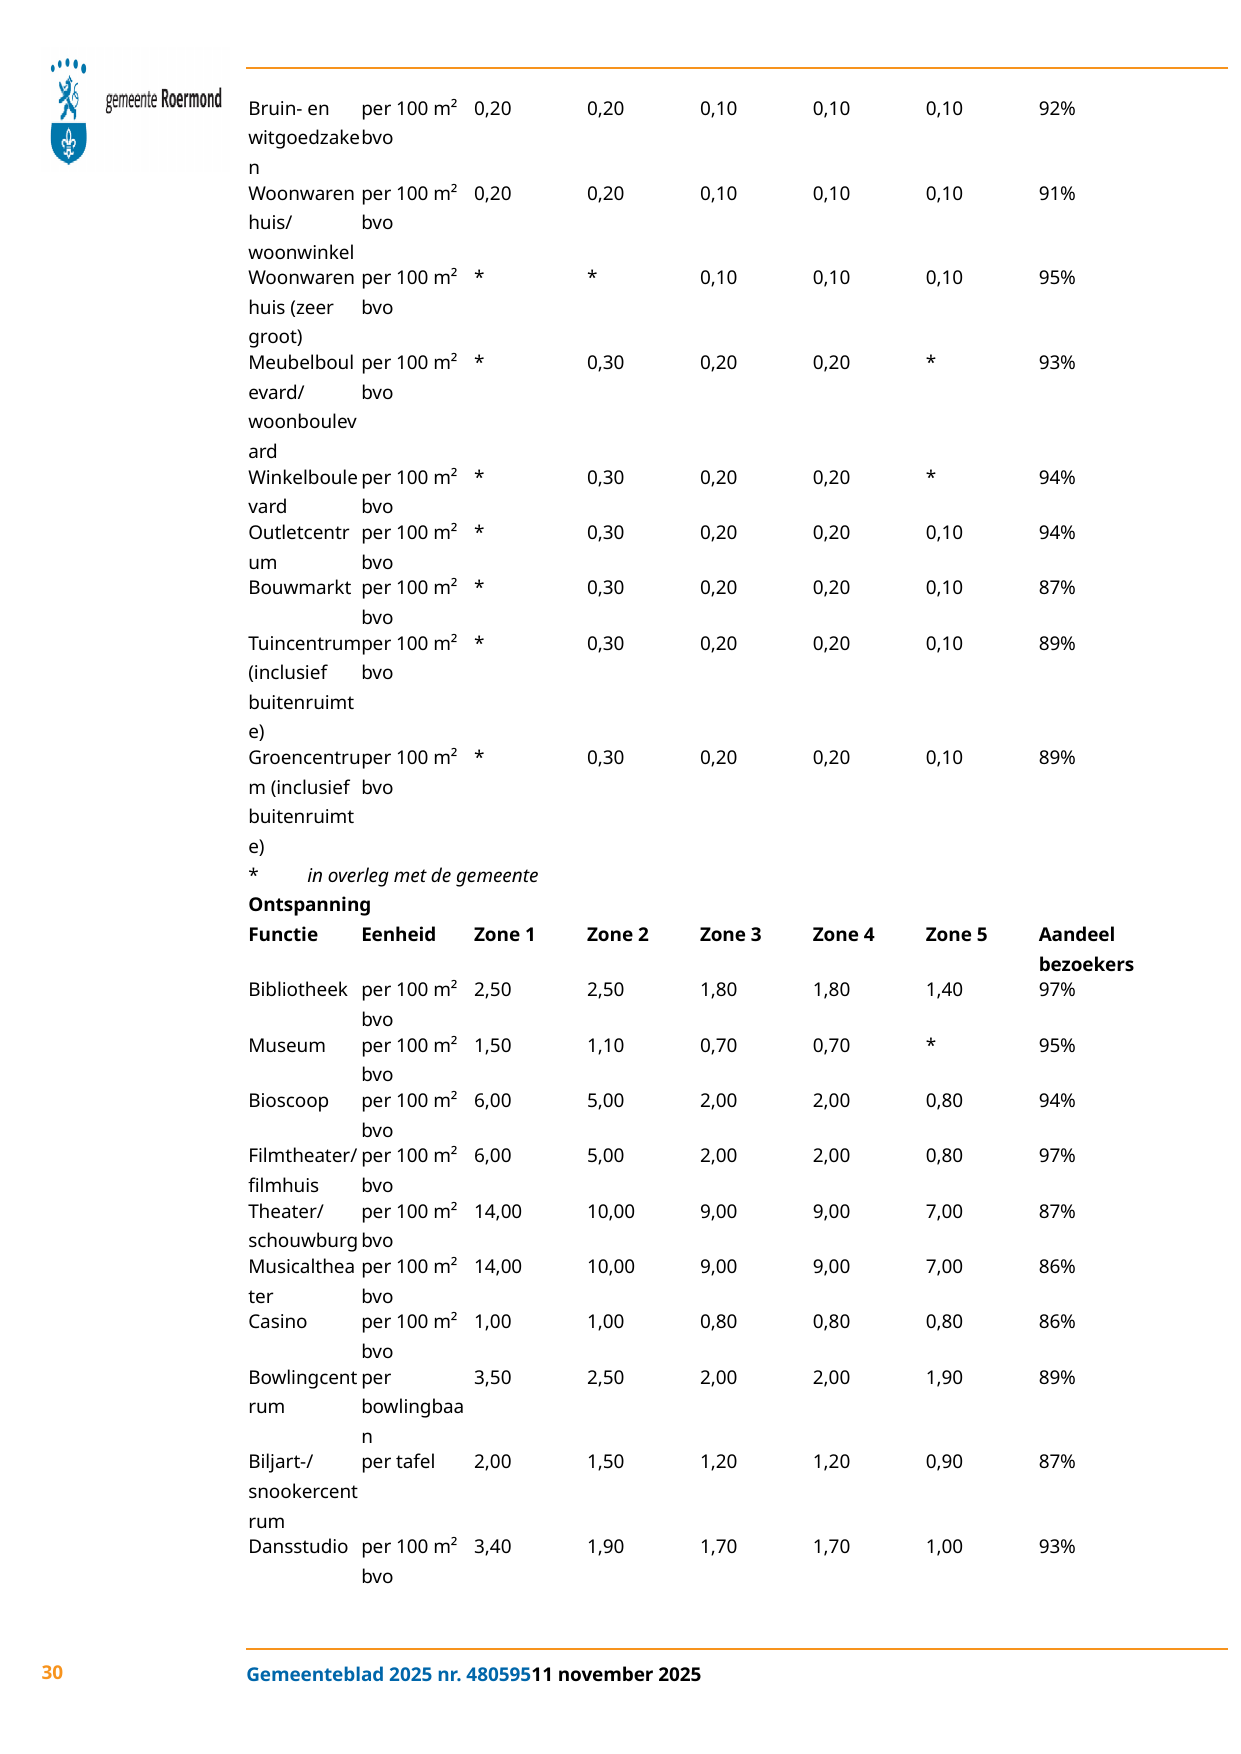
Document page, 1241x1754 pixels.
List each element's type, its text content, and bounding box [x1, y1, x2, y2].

table_cell Tuincentrum (inclusief buitenruimte) [248, 630, 361, 744]
table_cell Bioscoop [248, 1087, 361, 1143]
table_cell 0,20 [587, 95, 700, 180]
table_cell 94% [1039, 519, 1152, 574]
table_cell per 100 m² bvo [361, 1143, 474, 1198]
table_cell 0,10 [926, 265, 1038, 349]
table_cell 3,40 [474, 1534, 587, 1589]
table_cell 89% [1039, 744, 1152, 859]
table_cell Bouwmarkt [248, 575, 361, 630]
table_cell 1,20 [700, 1449, 813, 1534]
table_header Functie [248, 921, 361, 977]
table_cell Biljart-/snookercentrum [248, 1449, 361, 1534]
table_cell 0,30 [587, 744, 700, 859]
table_cell Winkelboulevard [248, 464, 361, 519]
table_cell 89% [1039, 630, 1152, 744]
table_cell Museum [248, 1032, 361, 1087]
table_cell 14,00 [474, 1253, 587, 1308]
table_cell 2,50 [474, 977, 587, 1032]
table_cell 5,00 [587, 1143, 700, 1198]
table_cell 92% [1039, 95, 1152, 180]
table_cell Woonwarenhuis/woonwinkel [248, 180, 361, 264]
table_cell 2,00 [700, 1364, 813, 1449]
table_cell 0,20 [474, 180, 587, 264]
table_cell Bibliotheek [248, 977, 361, 1032]
table_cell * [474, 519, 587, 574]
table_cell 0,30 [587, 630, 700, 744]
table_cell per 100 m² bvo [361, 1198, 474, 1253]
table_cell 0,10 [926, 744, 1038, 859]
table_cell 6,00 [474, 1143, 587, 1198]
table_cell Casino [248, 1309, 361, 1364]
table_cell 1,70 [700, 1534, 813, 1589]
table_cell per 100 m² bvo [361, 519, 474, 574]
table_cell 1,90 [587, 1534, 700, 1589]
table_cell per 100 m² bvo [361, 180, 474, 264]
table_cell 10,00 [587, 1198, 700, 1253]
table_header Zone 3 [700, 921, 813, 977]
table_cell 7,00 [926, 1253, 1038, 1308]
table_cell 0,20 [813, 350, 926, 464]
table_cell Dansstudio [248, 1534, 361, 1589]
table_cell 0,20 [813, 630, 926, 744]
table_cell per 100 m² bvo [361, 1032, 474, 1087]
table_cell 0,10 [813, 265, 926, 349]
table_cell 97% [1039, 1143, 1152, 1198]
table_cell 97% [1039, 977, 1152, 1032]
table_cell 0,30 [587, 519, 700, 574]
table_cell 0,70 [813, 1032, 926, 1087]
table_cell 0,10 [813, 95, 926, 180]
table_cell 86% [1039, 1309, 1152, 1364]
table_cell 2,00 [813, 1143, 926, 1198]
table_cell 1,80 [813, 977, 926, 1032]
table_cell 1,00 [587, 1309, 700, 1364]
table_cell per 100 m² bvo [361, 575, 474, 630]
table_cell 1,40 [926, 977, 1038, 1032]
table_cell 0,10 [926, 630, 1038, 744]
table_cell * [474, 464, 587, 519]
table_cell 0,20 [700, 464, 813, 519]
table_cell per 100 m² bvo [361, 630, 474, 744]
table_cell 2,50 [587, 1364, 700, 1449]
table_header Zone 1 [474, 921, 587, 977]
table_cell 0,80 [926, 1143, 1038, 1198]
table_cell 95% [1039, 1032, 1152, 1087]
table_cell 0,80 [926, 1309, 1038, 1364]
table_cell 0,10 [926, 519, 1038, 574]
table_cell 1,10 [587, 1032, 700, 1087]
table_cell per 100 m² bvo [361, 1087, 474, 1143]
table_cell 9,00 [700, 1253, 813, 1308]
table_cell per 100 m² bvo [361, 350, 474, 464]
list in overleg met de gemeente [248, 862, 1152, 888]
table_cell 91% [1039, 180, 1152, 264]
table_cell Woonwarenhuis (zeer groot) [248, 265, 361, 349]
table_cell 94% [1039, 464, 1152, 519]
table_cell Groencentrum (inclusief buitenruimte) [248, 744, 361, 859]
table_header Aandeel bezoekers [1039, 921, 1152, 977]
table_cell per 100 m² bvo [361, 464, 474, 519]
table_cell * [926, 1032, 1038, 1087]
table_cell 6,00 [474, 1087, 587, 1143]
table_cell 1,00 [926, 1534, 1038, 1589]
table_cell 87% [1039, 1198, 1152, 1253]
table_cell * [474, 265, 587, 349]
table_cell * [587, 265, 700, 349]
table_cell 93% [1039, 350, 1152, 464]
table_cell 0,20 [700, 744, 813, 859]
table_cell 2,00 [700, 1087, 813, 1143]
table_header Zone 5 [926, 921, 1038, 977]
table_cell Bruin- en witgoedzaken [248, 95, 361, 180]
table_cell 0,20 [813, 464, 926, 519]
table_cell * [474, 350, 587, 464]
table_cell Musicaltheater [248, 1253, 361, 1308]
table_cell per 100 m² bvo [361, 265, 474, 349]
table_cell 0,20 [587, 180, 700, 264]
table_cell 0,20 [813, 519, 926, 574]
table_cell 0,30 [587, 350, 700, 464]
table_cell Bowlingcentrum [248, 1364, 361, 1449]
table_cell per bowlingbaan [361, 1364, 474, 1449]
table_cell 0,10 [926, 95, 1038, 180]
table_cell 0,20 [813, 744, 926, 859]
table_cell per 100 m² bvo [361, 1534, 474, 1589]
text Ontspanning [248, 892, 1152, 917]
table_cell 93% [1039, 1534, 1152, 1589]
table_cell 86% [1039, 1253, 1152, 1308]
table_cell 94% [1039, 1087, 1152, 1143]
table_cell 0,80 [700, 1309, 813, 1364]
table_cell * [474, 744, 587, 859]
table_cell per 100 m² bvo [361, 977, 474, 1032]
table_cell 0,10 [926, 575, 1038, 630]
table_cell per tafel [361, 1449, 474, 1534]
table_header Eenheid [361, 921, 474, 977]
table_cell 0,20 [700, 630, 813, 744]
table_cell 0,10 [700, 180, 813, 264]
table_cell Theater/schouwburg [248, 1198, 361, 1253]
table_cell 5,00 [587, 1087, 700, 1143]
table_cell * [926, 350, 1038, 464]
table_cell 0,20 [700, 350, 813, 464]
table_cell 7,00 [926, 1198, 1038, 1253]
table_cell 2,00 [700, 1143, 813, 1198]
table_cell 0,10 [700, 265, 813, 349]
table_cell 1,90 [926, 1364, 1038, 1449]
table_cell 0,10 [813, 180, 926, 264]
table_cell * [926, 464, 1038, 519]
table_cell 9,00 [813, 1198, 926, 1253]
table_cell per 100 m² bvo [361, 744, 474, 859]
table_cell per 100 m² bvo [361, 1253, 474, 1308]
table_cell 1,00 [474, 1309, 587, 1364]
table_cell 87% [1039, 575, 1152, 630]
table_cell 87% [1039, 1449, 1152, 1534]
table_cell 0,10 [926, 180, 1038, 264]
table_cell 0,70 [700, 1032, 813, 1087]
table_cell 1,70 [813, 1534, 926, 1589]
table_cell 10,00 [587, 1253, 700, 1308]
table_cell 0,20 [813, 575, 926, 630]
table_cell 2,00 [813, 1087, 926, 1143]
table_cell per 100 m² bvo [361, 1309, 474, 1364]
table_cell per 100 m² bvo [361, 95, 474, 180]
table_cell Outletcentrum [248, 519, 361, 574]
table_cell 0,20 [700, 575, 813, 630]
table_cell 0,10 [700, 95, 813, 180]
table_cell 0,30 [587, 575, 700, 630]
table_cell Filmtheater/filmhuis [248, 1143, 361, 1198]
table_cell Meubelboulevard/woonboulevard [248, 350, 361, 464]
table_cell 9,00 [700, 1198, 813, 1253]
table_cell 2,50 [587, 977, 700, 1032]
table_cell 2,00 [474, 1449, 587, 1534]
table_cell 0,80 [926, 1087, 1038, 1143]
table_header Zone 4 [813, 921, 926, 977]
table_cell 0,90 [926, 1449, 1038, 1534]
table_cell * [474, 630, 587, 744]
picture [41, 47, 231, 172]
table_cell 3,50 [474, 1364, 587, 1449]
table_cell 14,00 [474, 1198, 587, 1253]
table_cell 1,80 [700, 977, 813, 1032]
table_cell 1,50 [587, 1449, 700, 1534]
table_cell 0,30 [587, 464, 700, 519]
table_cell 0,20 [700, 519, 813, 574]
table_cell 1,50 [474, 1032, 587, 1087]
table_header Zone 2 [587, 921, 700, 977]
table_cell 2,00 [813, 1364, 926, 1449]
table_cell 9,00 [813, 1253, 926, 1308]
table_cell 0,80 [813, 1309, 926, 1364]
table_cell 1,20 [813, 1449, 926, 1534]
table_cell 89% [1039, 1364, 1152, 1449]
table_cell * [474, 575, 587, 630]
table_cell 0,20 [474, 95, 587, 180]
table_cell 95% [1039, 265, 1152, 349]
